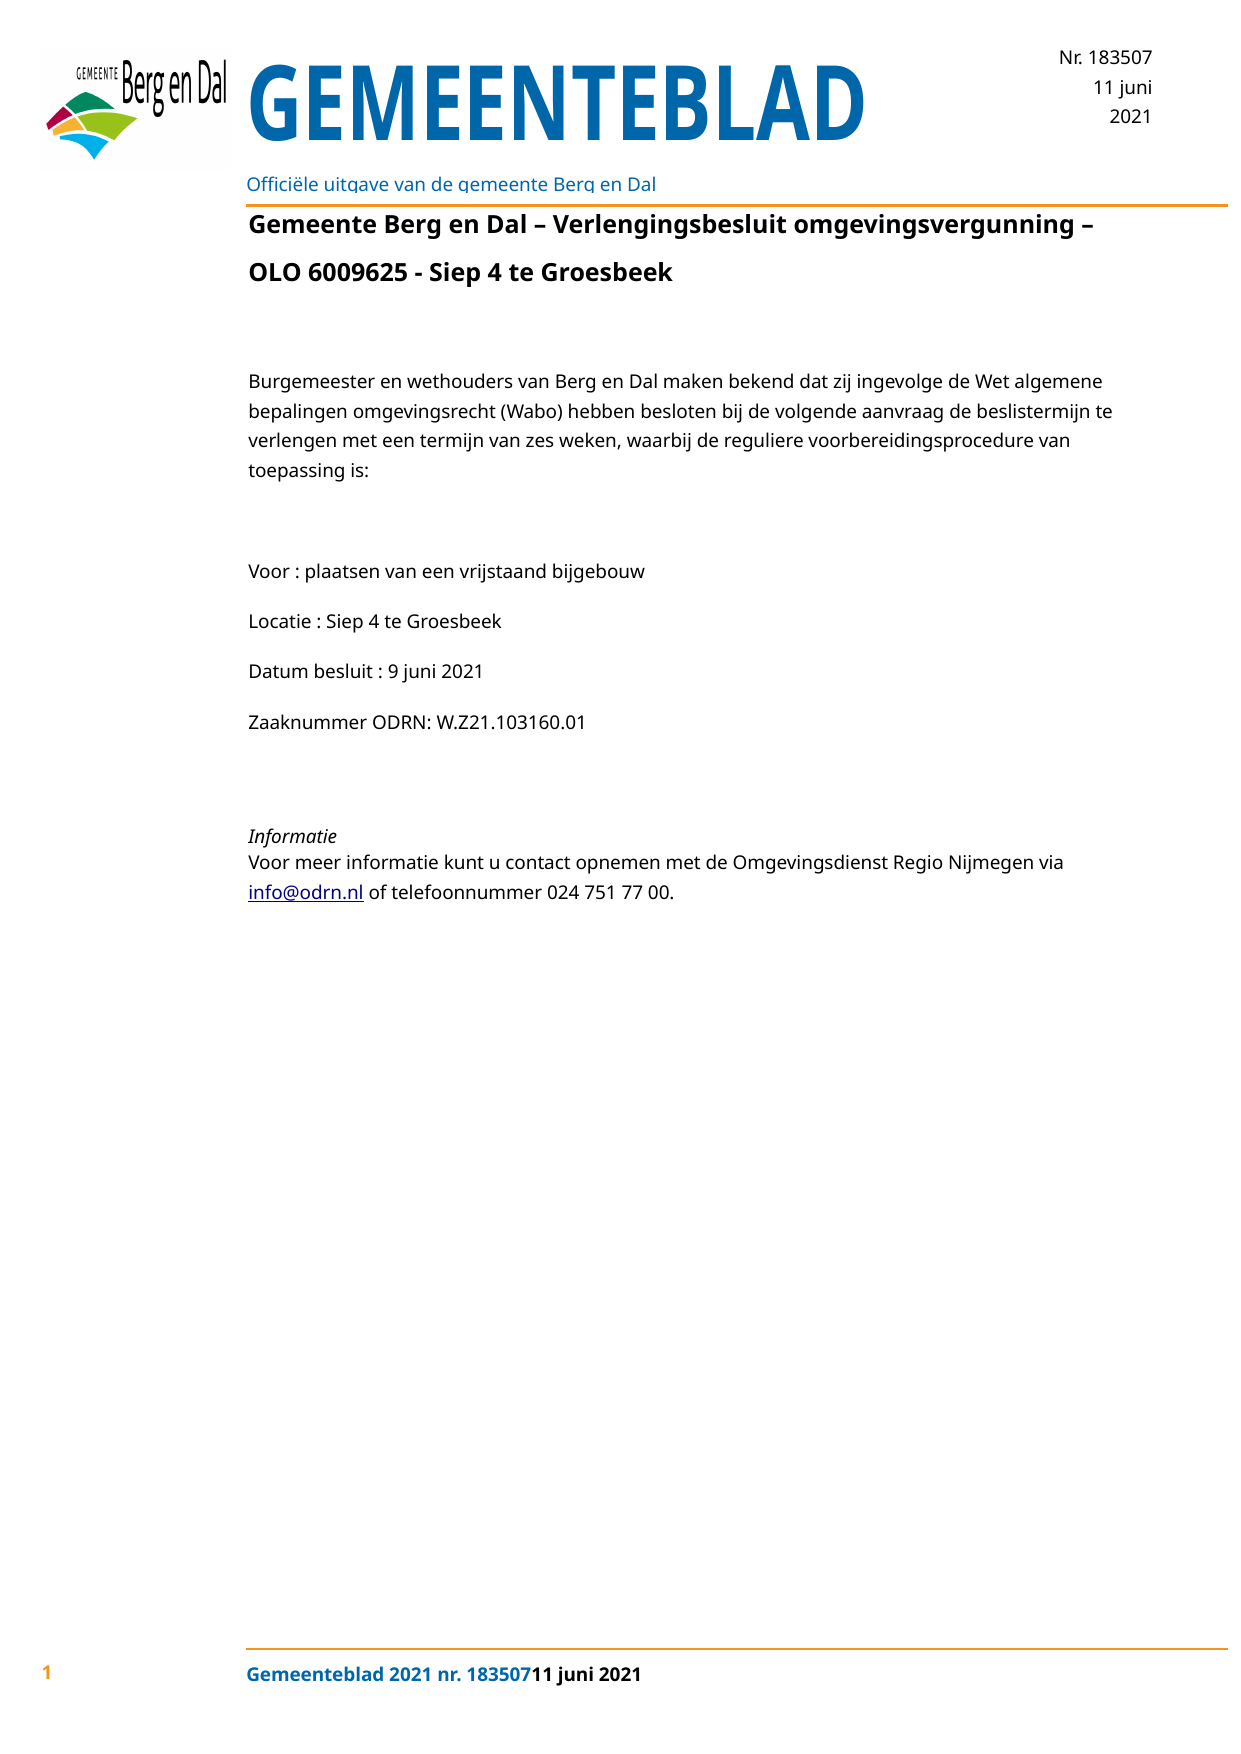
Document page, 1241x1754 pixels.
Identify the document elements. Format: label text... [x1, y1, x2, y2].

text Informatie [248, 823, 1152, 849]
text Voor : plaatsen van een vrijstaand bijgebouw [248, 558, 1152, 584]
text Voor meer informatie kunt u contact opnemen met de Omgevingsdienst Regio Nijmegen via info@odrn.nl of telefoonnummer 024 751 77 00. [248, 849, 1152, 904]
text Datum besluit : 9 juni 2021 [248, 659, 1152, 684]
text Gemeente Berg en Dal – Verlengingsbesluit omgevingsvergunning – OLO 6009625 - Siep 4 te Groesbeek [248, 207, 1152, 288]
text Zaaknummer ODRN: W.Z21.103160.01 [248, 709, 1152, 735]
text Burgemeester en wethouders van Berg en Dal maken bekend dat zij ingevolge de Wet algemene bepalingen omgevingsrecht (Wabo) hebben besloten bij de volgende aanvraag de beslistermijn te verlengen met een termijn van zes weken, waarbij de reguliere voorbereidingsprocedure van toepassing is: [248, 368, 1152, 483]
text Locatie : Siep 4 te Groesbeek [248, 608, 1152, 634]
picture [41, 47, 231, 172]
